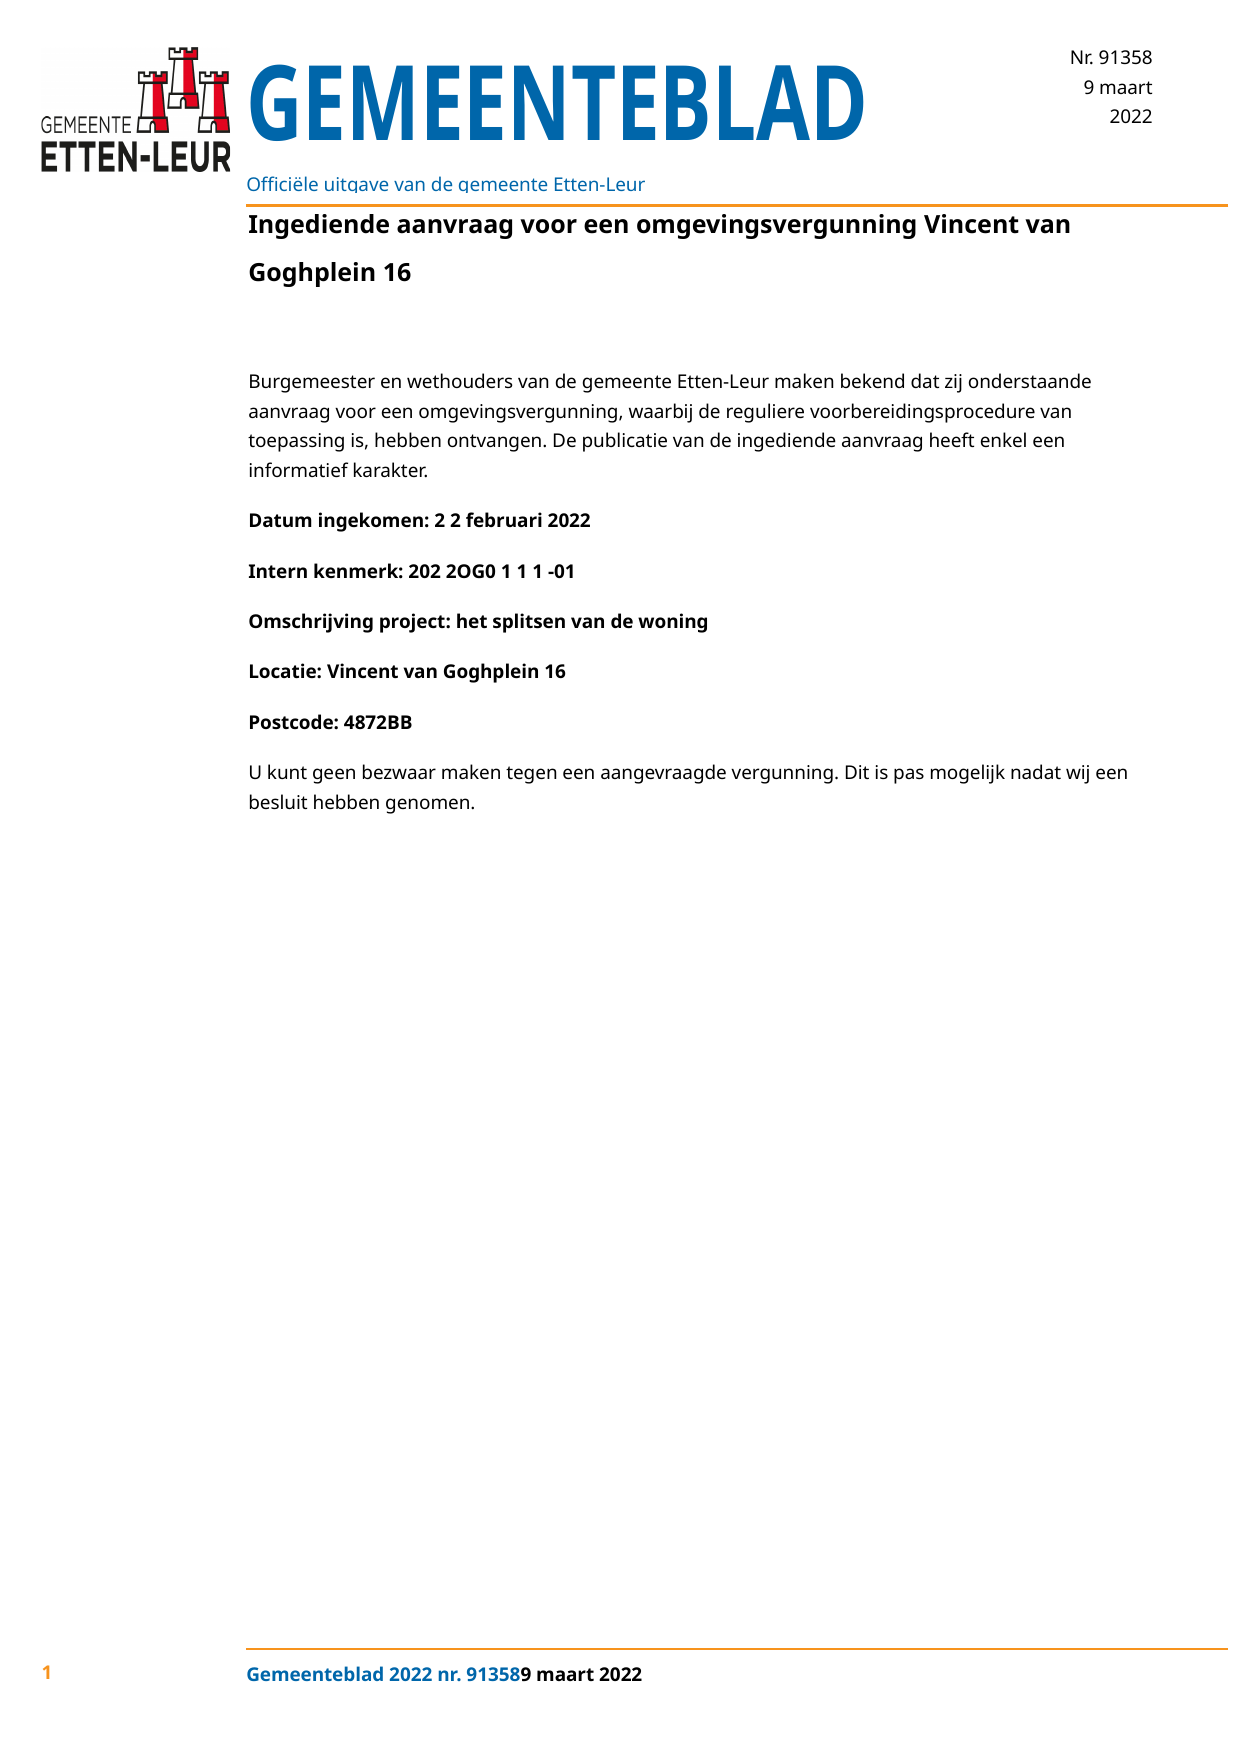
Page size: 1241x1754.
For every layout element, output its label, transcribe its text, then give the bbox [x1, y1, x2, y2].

text Ingediende aanvraag voor een omgevingsvergunning Vincent van Goghplein 16 [248, 207, 1152, 288]
text Datum ingekomen: 2 2 februari 2022 [248, 507, 1152, 533]
text Omschrijving project: het splitsen van de woning [248, 608, 1152, 634]
text Burgemeester en wethouders van de gemeente Etten-Leur maken bekend dat zij onderstaande aanvraag voor een omgevingsvergunning, waarbij de reguliere voorbereidingsprocedure van toepassing is, hebben ontvangen. De publicatie van de ingediende aanvraag heeft enkel een informatief karakter. [248, 368, 1152, 483]
text Postcode: 4872BB [248, 709, 1152, 735]
text U kunt geen bezwaar maken tegen een aangevraagde vergunning. Dit is pas mogelijk nadat wij een besluit hebben genomen. [248, 759, 1152, 815]
text Intern kenmerk: 202 2OG0 1 1 1 -01 [248, 558, 1152, 584]
picture [41, 47, 231, 172]
text Locatie: Vincent van Goghplein 16 [248, 659, 1152, 684]
